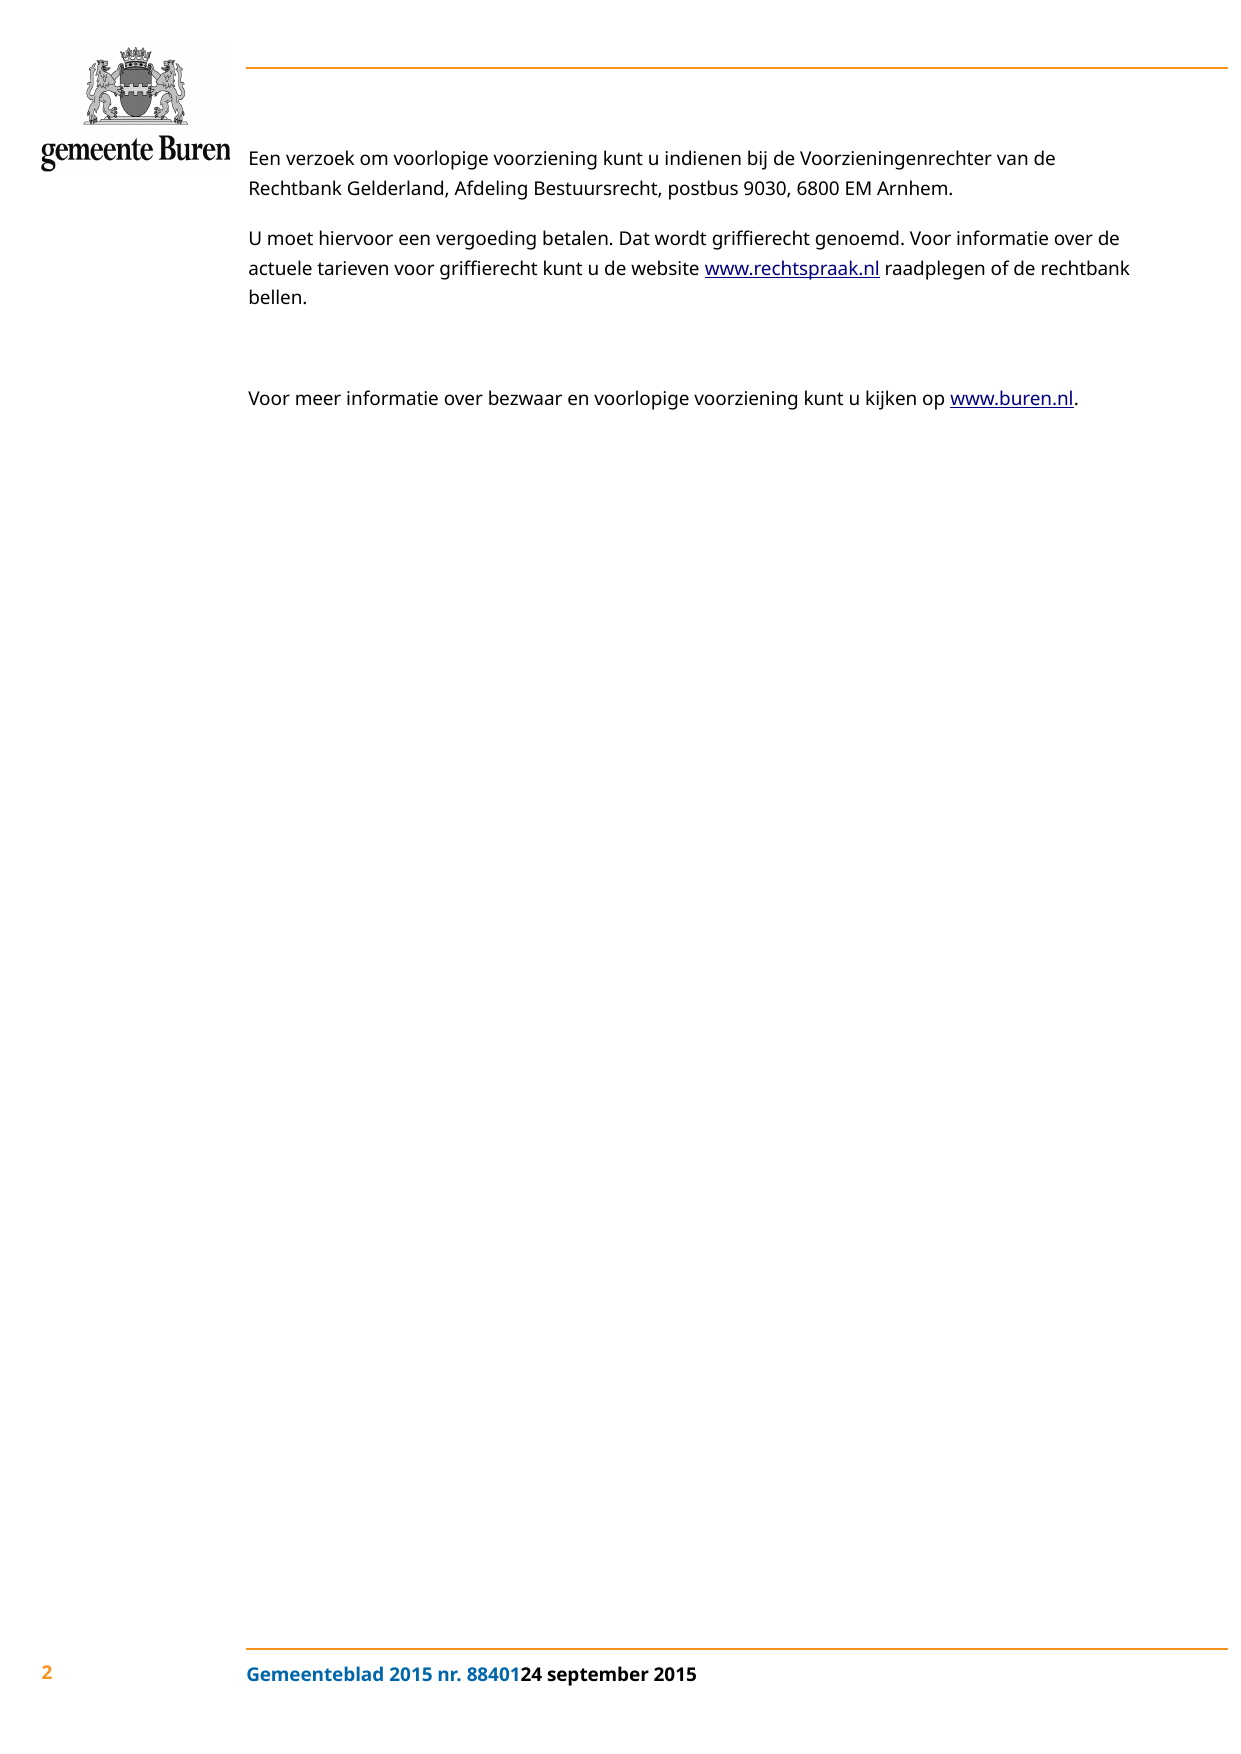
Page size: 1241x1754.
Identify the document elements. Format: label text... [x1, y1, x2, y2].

text Een verzoek om voorlopige voorziening kunt u indienen bij de Voorzieningenrechter van de Rechtbank Gelderland, Afdeling Bestuursrecht, postbus 9030, 6800 EM Arnhem. [248, 145, 1152, 201]
picture [41, 47, 231, 172]
text U moet hiervoor een vergoeding betalen. Dat wordt griffierecht genoemd. Voor informatie over de actuele tarieven voor griffierecht kunt u de website www.rechtspraak.nl raadplegen of de rechtbank bellen. [248, 225, 1152, 310]
text Voor meer informatie over bezwaar en voorlopige voorziening kunt u kijken op www.buren.nl. [248, 385, 1152, 411]
